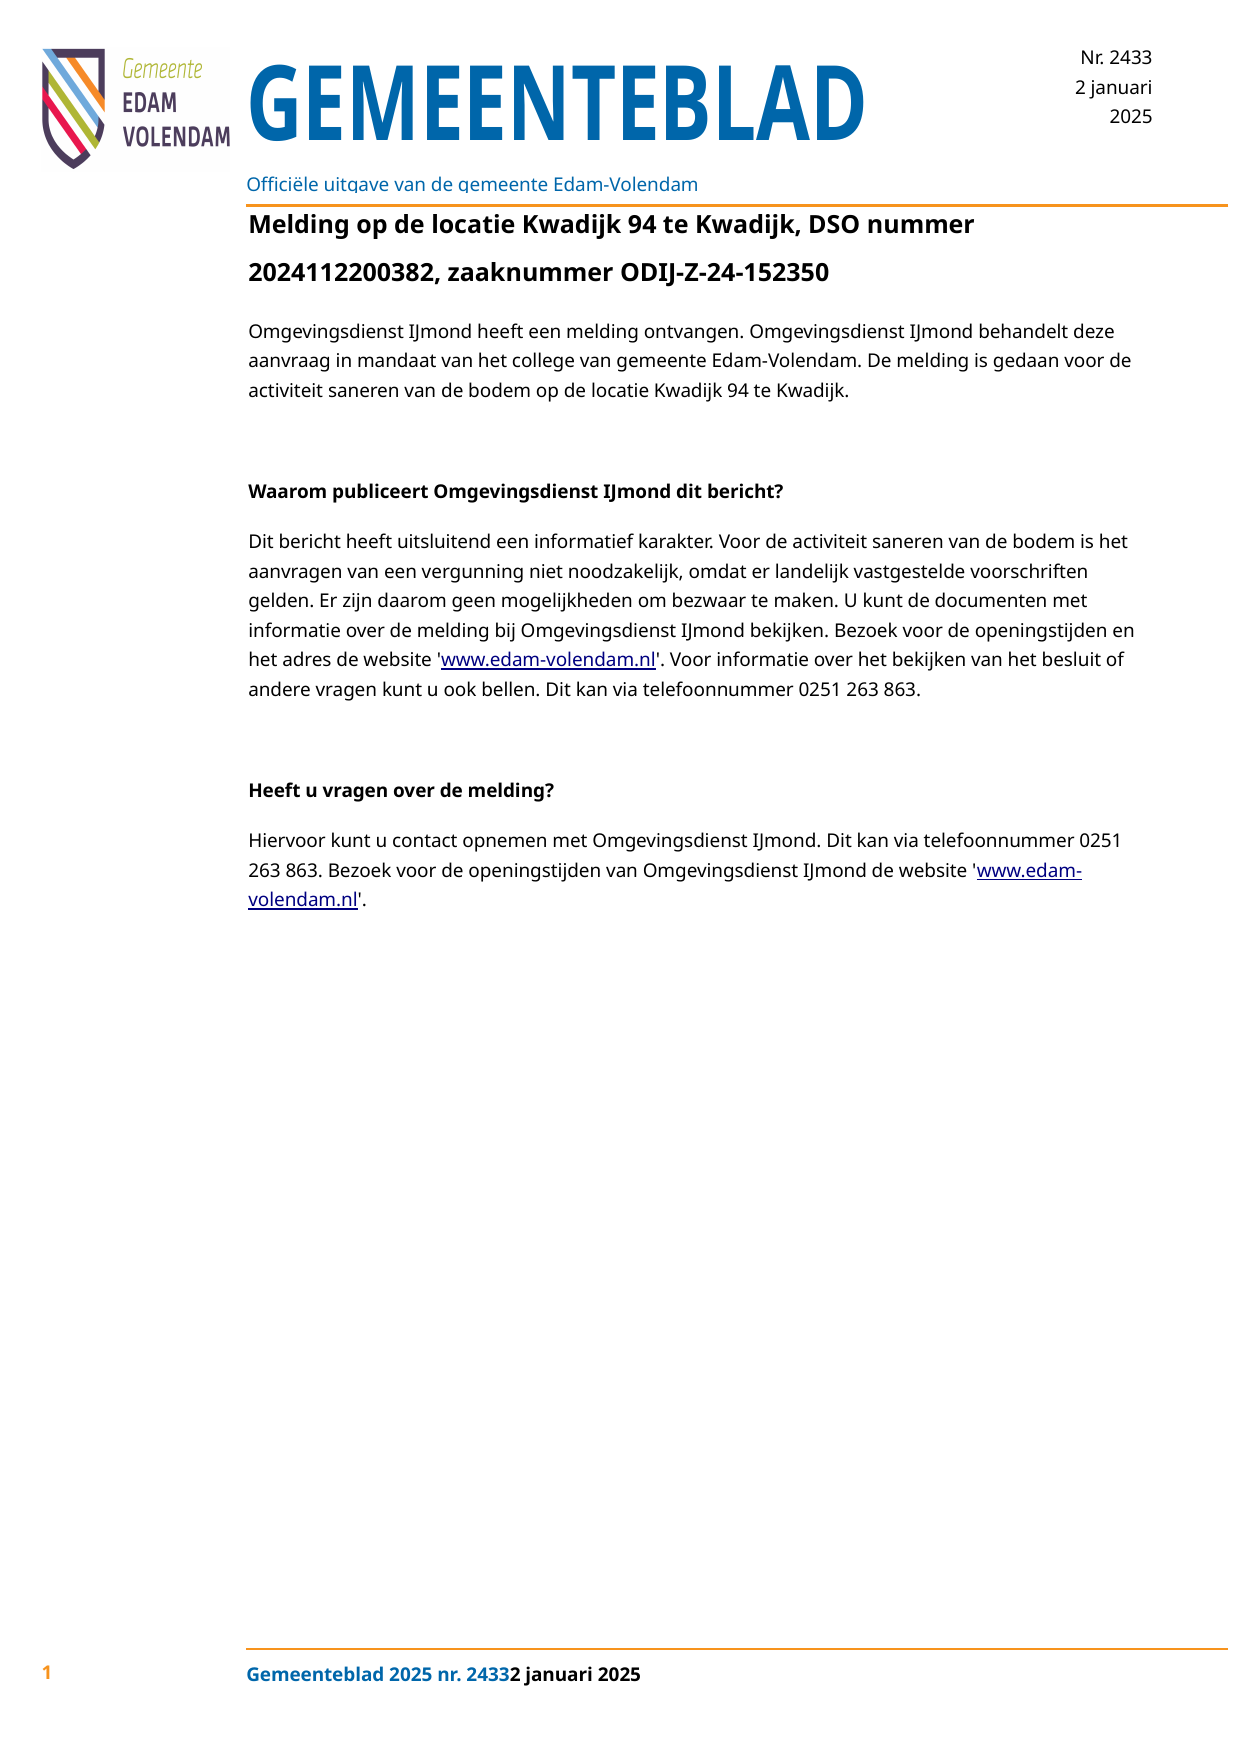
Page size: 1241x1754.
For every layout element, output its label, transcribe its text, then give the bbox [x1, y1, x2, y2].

picture [41, 47, 231, 172]
text Melding op de locatie Kwadijk 94 te Kwadijk, DSO nummer 2024112200382, zaaknummer ODIJ-Z-24-152350 [248, 207, 1152, 288]
text Hiervoor kunt u contact opnemen met Omgevingsdienst IJmond. Dit kan via telefoonnummer 0251 263 863. Bezoek voor de openingstijden van Omgevingsdienst IJmond de website 'www.edam-volendam.nl'. [248, 827, 1152, 912]
text Dit bericht heeft uitsluitend een informatief karakter. Voor de activiteit saneren van de bodem is het aanvragen van een vergunning niet noodzakelijk, omdat er landelijk vastgestelde voorschriften gelden. Er zijn daarom geen mogelijkheden om bezwaar te maken. U kunt de documenten met informatie over de melding bij Omgevingsdienst IJmond bekijken. Bezoek voor de openingstijden en het adres de website 'www.edam-volendam.nl'. Voor informatie over het bekijken van het besluit of andere vragen kunt u ook bellen. Dit kan via telefoonnummer 0251 263 863. [248, 528, 1152, 702]
text Omgevingsdienst IJmond heeft een melding ontvangen. Omgevingsdienst IJmond behandelt deze aanvraag in mandaat van het college van gemeente Edam-Volendam. De melding is gedaan voor de activiteit saneren van de bodem op de locatie Kwadijk 94 te Kwadijk. [248, 318, 1152, 403]
text Heeft u vragen over de melding? [248, 777, 1152, 803]
text Waarom publiceert Omgevingsdienst IJmond dit bericht? [248, 478, 1152, 504]
